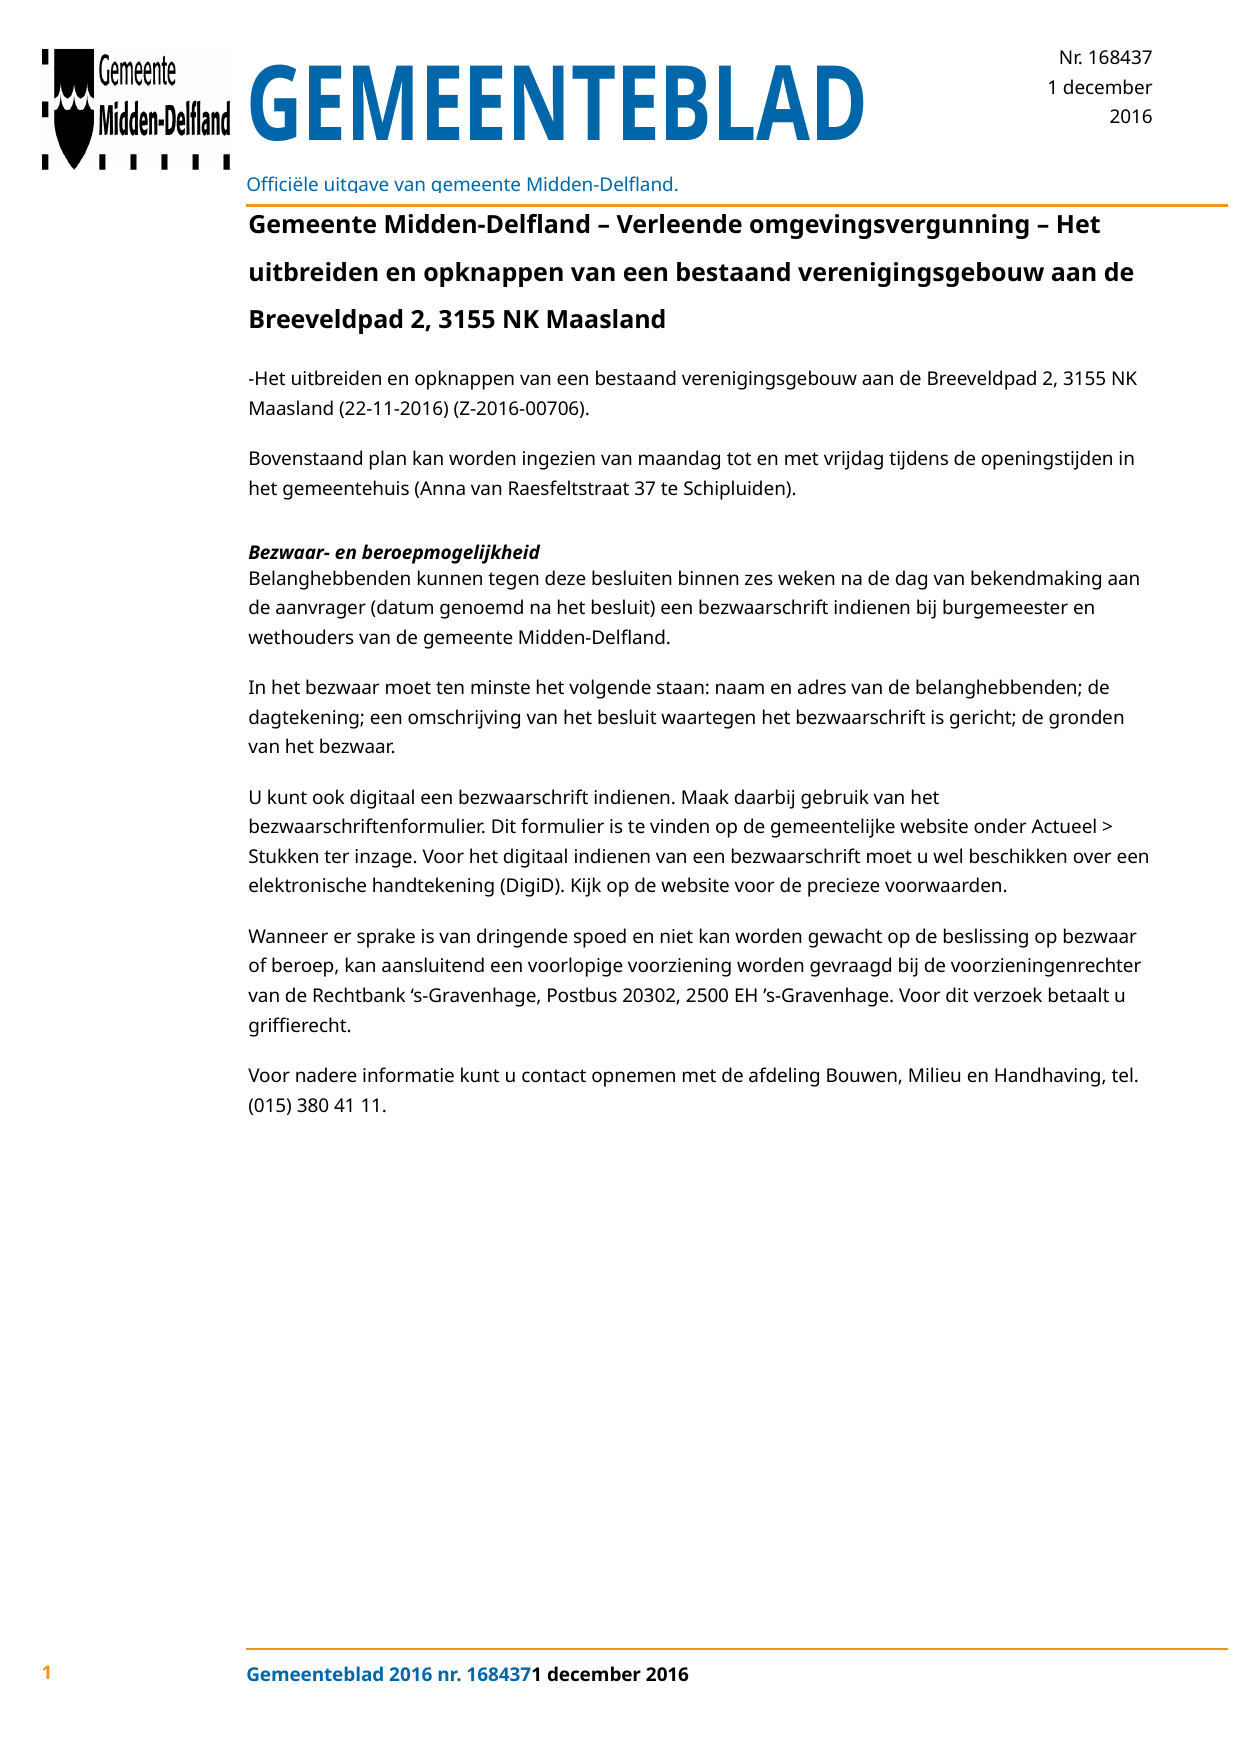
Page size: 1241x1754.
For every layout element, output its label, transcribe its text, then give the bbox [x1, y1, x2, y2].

text Bezwaar- en beroepmogelijkheid [248, 539, 1152, 565]
text Belanghebbenden kunnen tegen deze besluiten binnen zes weken na de dag van bekendmaking aan de aanvrager (datum genoemd na het besluit) een bezwaarschrift indienen bij burgemeester en wethouders van de gemeente Midden-Delfland. [248, 565, 1152, 650]
text -Het uitbreiden en opknappen van een bestaand verenigingsgebouw aan de Breeveldpad 2, 3155 NK Maasland (22-11-2016) (Z-2016-00706). [248, 366, 1152, 421]
text U kunt ook digitaal een bezwaarschrift indienen. Maak daarbij gebruik van het bezwaarschriftenformulier. Dit formulier is te vinden op de gemeentelijke website onder Actueel > Stukken ter inzage. Voor het digitaal indienen van een bezwaarschrift moet u wel beschikken over een elektronische handtekening (DigiD). Kijk op de website voor de precieze voorwaarden. [248, 784, 1152, 898]
text In het bezwaar moet ten minste het volgende staan: naam en adres van de belanghebbenden; de dagtekening; een omschrijving van het besluit waartegen het bezwaarschrift is gericht; de gronden van het bezwaar. [248, 674, 1152, 759]
text Voor nadere informatie kunt u contact opnemen met de afdeling Bouwen, Milieu en Handhaving, tel. (015) 380 41 11. [248, 1062, 1152, 1118]
text Wanneer er sprake is van dringende spoed en niet kan worden gewacht op de beslissing op bezwaar of beroep, kan aansluitend een voorlopige voorziening worden gevraagd bij de voorzieningenrechter van de Rechtbank ‘s-Gravenhage, Postbus 20302, 2500 EH ’s-Gravenhage. Voor dit verzoek betaalt u griffierecht. [248, 923, 1152, 1038]
text Gemeente Midden-Delfland – Verleende omgevingsvergunning – Het uitbreiden en opknappen van een bestaand verenigingsgebouw aan de Breeveldpad 2, 3155 NK Maasland [248, 207, 1152, 336]
picture [41, 47, 231, 172]
text Bovenstaand plan kan worden ingezien van maandag tot en met vrijdag tijdens de openingstijden in het gemeentehuis (Anna van Raesfeltstraat 37 te Schipluiden). [248, 446, 1152, 501]
